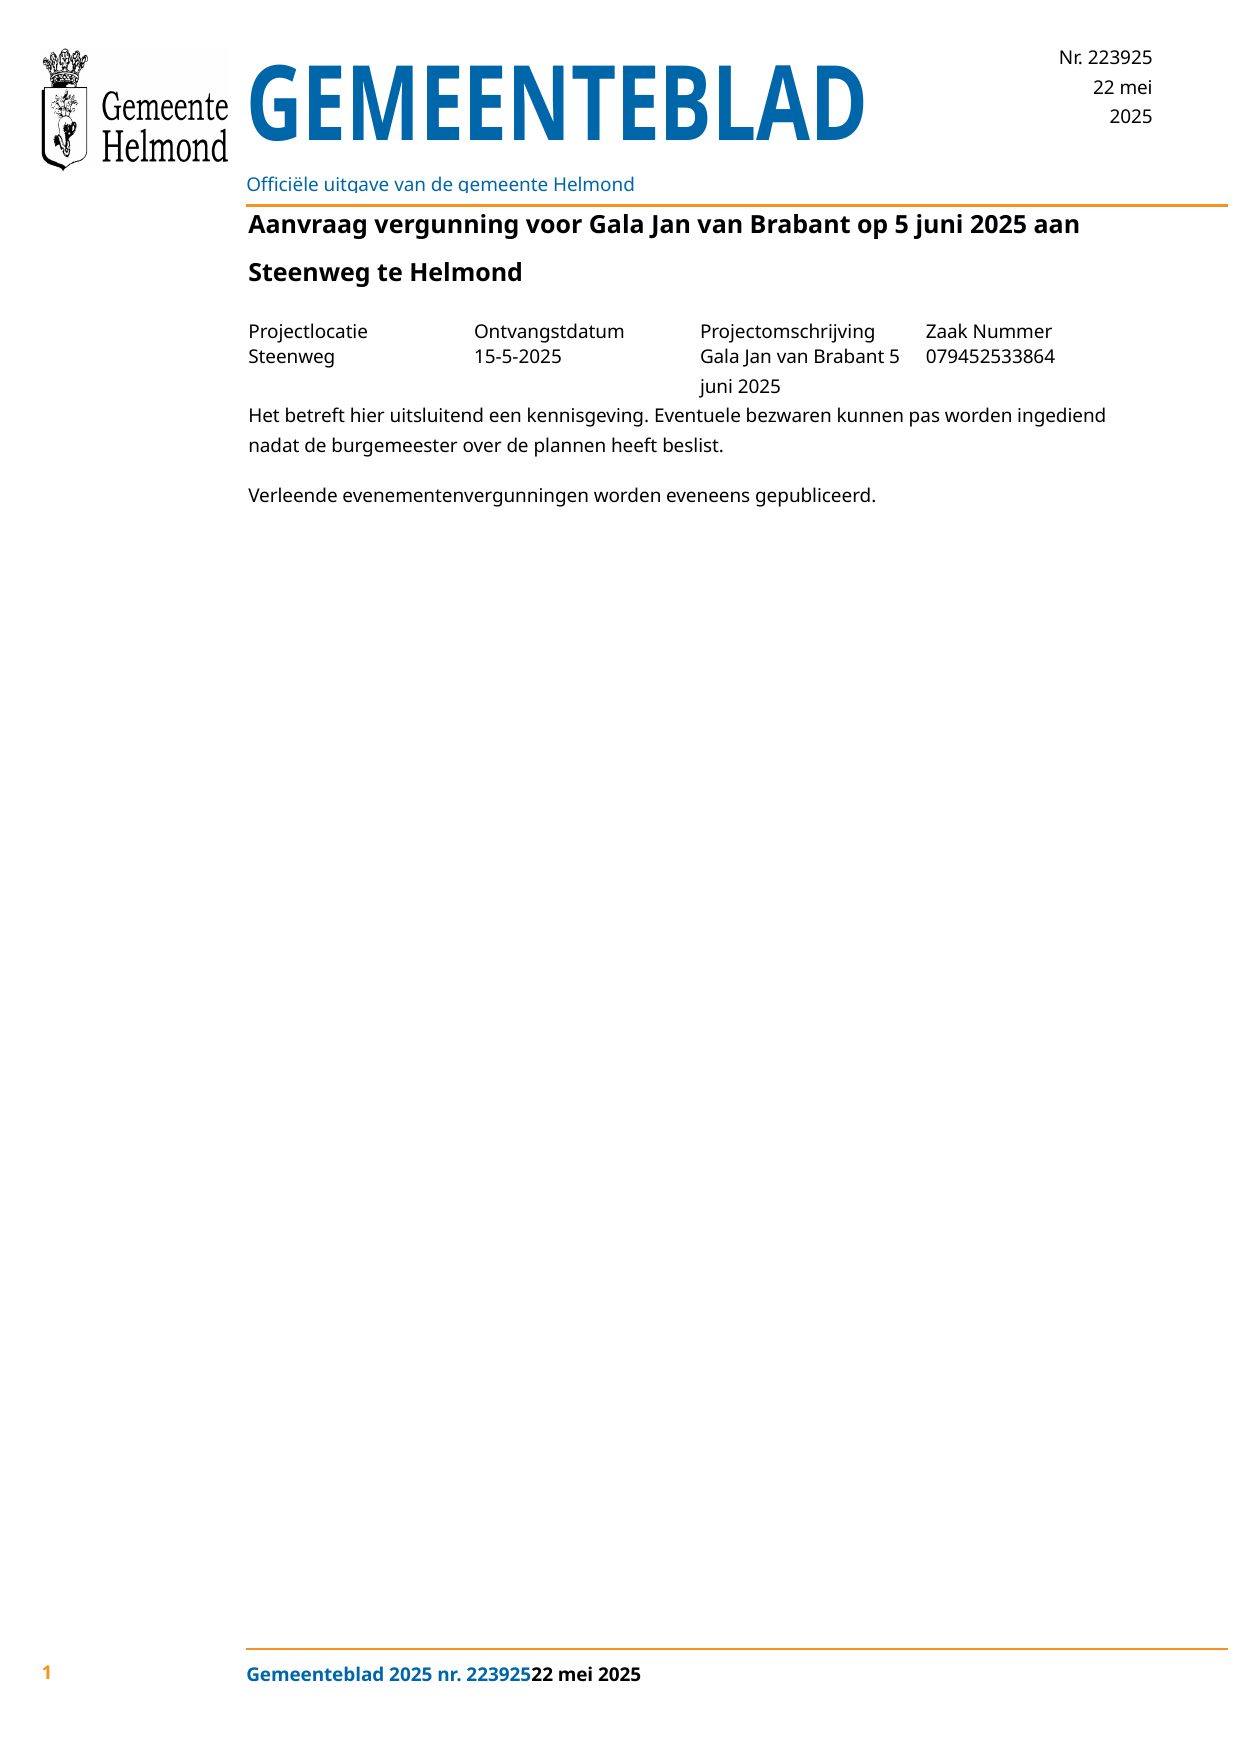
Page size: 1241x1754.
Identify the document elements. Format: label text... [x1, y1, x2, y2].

text Aanvraag vergunning voor Gala Jan van Brabant op 5 juni 2025 aan Steenweg te Helmond [248, 207, 1152, 288]
picture [41, 47, 231, 172]
table_header Projectlocatie [248, 318, 474, 344]
table_header Ontvangstdatum [474, 318, 700, 344]
text Verleende evenementenvergunningen worden eveneens gepubliceerd. [248, 482, 1152, 508]
table_header Projectomschrijving [700, 318, 926, 344]
table_cell 079452533864 [926, 344, 1152, 399]
text Het betreft hier uitsluitend een kennisgeving. Eventuele bezwaren kunnen pas worden ingediend nadat de burgemeester over de plannen heeft beslist. [248, 402, 1152, 458]
table_header Zaak Nummer [926, 318, 1152, 344]
table_cell Steenweg [248, 344, 474, 399]
table_cell 15-5-2025 [474, 344, 700, 399]
table_cell Gala Jan van Brabant 5 juni 2025 [700, 344, 926, 399]
